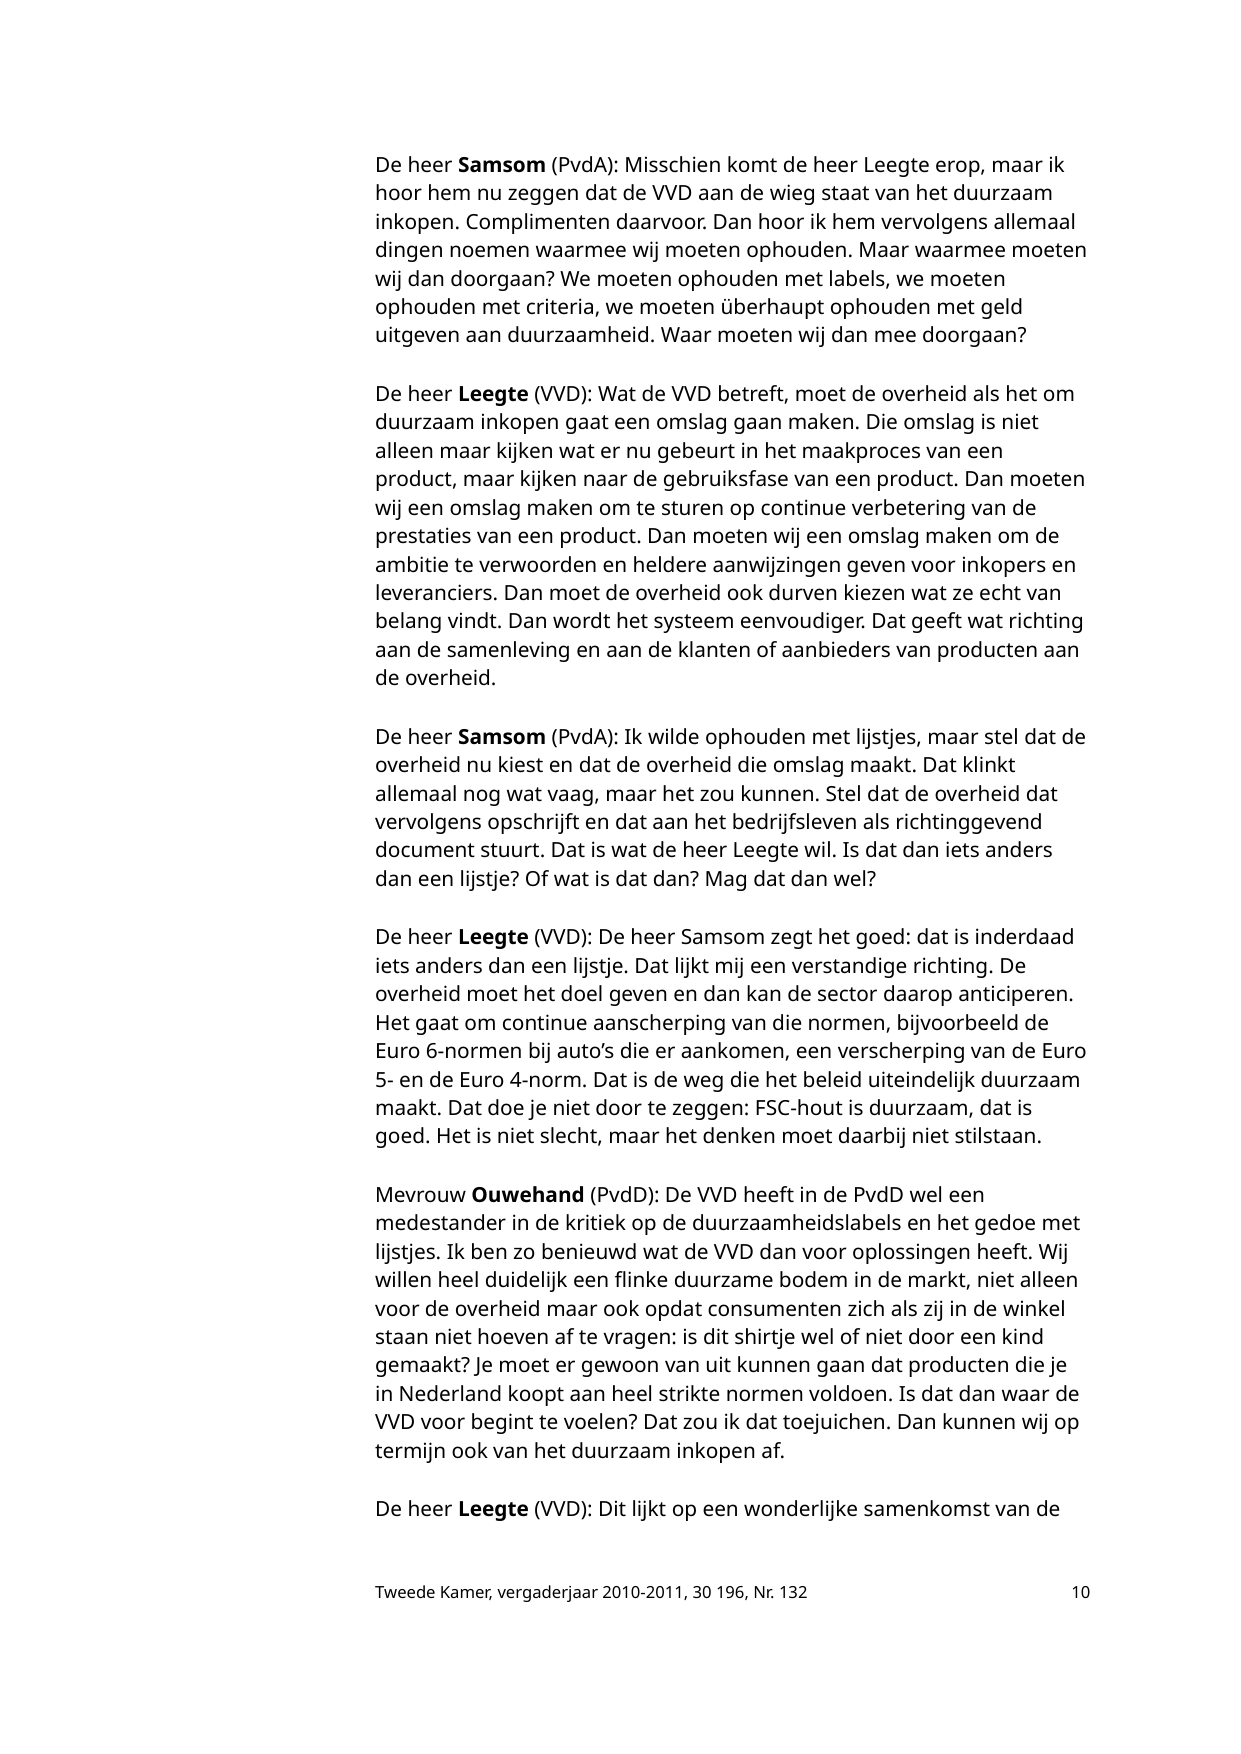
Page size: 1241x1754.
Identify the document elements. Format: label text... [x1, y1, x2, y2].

text Mevrouw Ouwehand (PvdD): De VVD heeft in de PvdD wel een medestander in de kritiek op de duurzaamheidslabels en het gedoe met lijstjes. Ik ben zo benieuwd wat de VVD dan voor oplossingen heeft. Wij willen heel duidelijk een flinke duurzame bodem in de markt, niet alleen voor de overheid maar ook opdat consumenten zich als zij in de winkel staan niet hoeven af te vragen: is dit shirtje wel of niet door een kind gemaakt? Je moet er gewoon van uit kunnen gaan dat producten die je in Nederland koopt aan heel strikte normen voldoen. Is dat dan waar de VVD voor begint te voelen? Dat zou ik dat toejuichen. Dan kunnen wij op termijn ook van het duurzaam inkopen af. [375, 1180, 1090, 1464]
text De heer Samsom (PvdA): Ik wilde ophouden met lijstjes, maar stel dat de overheid nu kiest en dat de overheid die omslag maakt. Dat klinkt allemaal nog wat vaag, maar het zou kunnen. Stel dat de overheid dat vervolgens opschrijft en dat aan het bedrijfsleven als richtinggevend document stuurt. Dat is wat de heer Leegte wil. Is dat dan iets anders dan een lijstje? Of wat is dat dan? Mag dat dan wel? [375, 722, 1090, 892]
text De heer Samsom (PvdA): Misschien komt de heer Leegte erop, maar ik hoor hem nu zeggen dat de VVD aan de wieg staat van het duurzaam inkopen. Complimenten daarvoor. Dan hoor ik hem vervolgens allemaal dingen noemen waarmee wij moeten ophouden. Maar waarmee moeten wij dan doorgaan? We moeten ophouden met labels, we moeten ophouden met criteria, we moeten überhaupt ophouden met geld uitgeven aan duurzaamheid. Waar moeten wij dan mee doorgaan? [375, 150, 1090, 349]
text De heer Leegte (VVD): Wat de VVD betreft, moet de overheid als het om duurzaam inkopen gaat een omslag gaan maken. Die omslag is niet alleen maar kijken wat er nu gebeurt in het maakproces van een product, maar kijken naar de gebruiksfase van een product. Dan moeten wij een omslag maken om te sturen op continue verbetering van de prestaties van een product. Dan moeten wij een omslag maken om de ambitie te verwoorden en heldere aanwijzingen geven voor inkopers en leveranciers. Dan moet de overheid ook durven kiezen wat ze echt van belang vindt. Dan wordt het systeem eenvoudiger. Dat geeft wat richting aan de samenleving en aan de klanten of aanbieders van producten aan de overheid. [375, 379, 1090, 692]
text De heer Leegte (VVD): Dit lijkt op een wonderlijke samenkomst van de [375, 1494, 1090, 1523]
text De heer Leegte (VVD): De heer Samsom zegt het goed: dat is inderdaad iets anders dan een lijstje. Dat lijkt mij een verstandige richting. De overheid moet het doel geven en dan kan de sector daarop anticiperen. Het gaat om continue aanscherping van die normen, bijvoorbeeld de Euro 6-normen bij auto’s die er aankomen, een verscherping van de Euro 5- en de Euro 4-norm. Dat is de weg die het beleid uiteindelijk duurzaam maakt. Dat doe je niet door te zeggen: FSC-hout is duurzaam, dat is goed. Het is niet slecht, maar het denken moet daarbij niet stilstaan. [375, 922, 1090, 1150]
